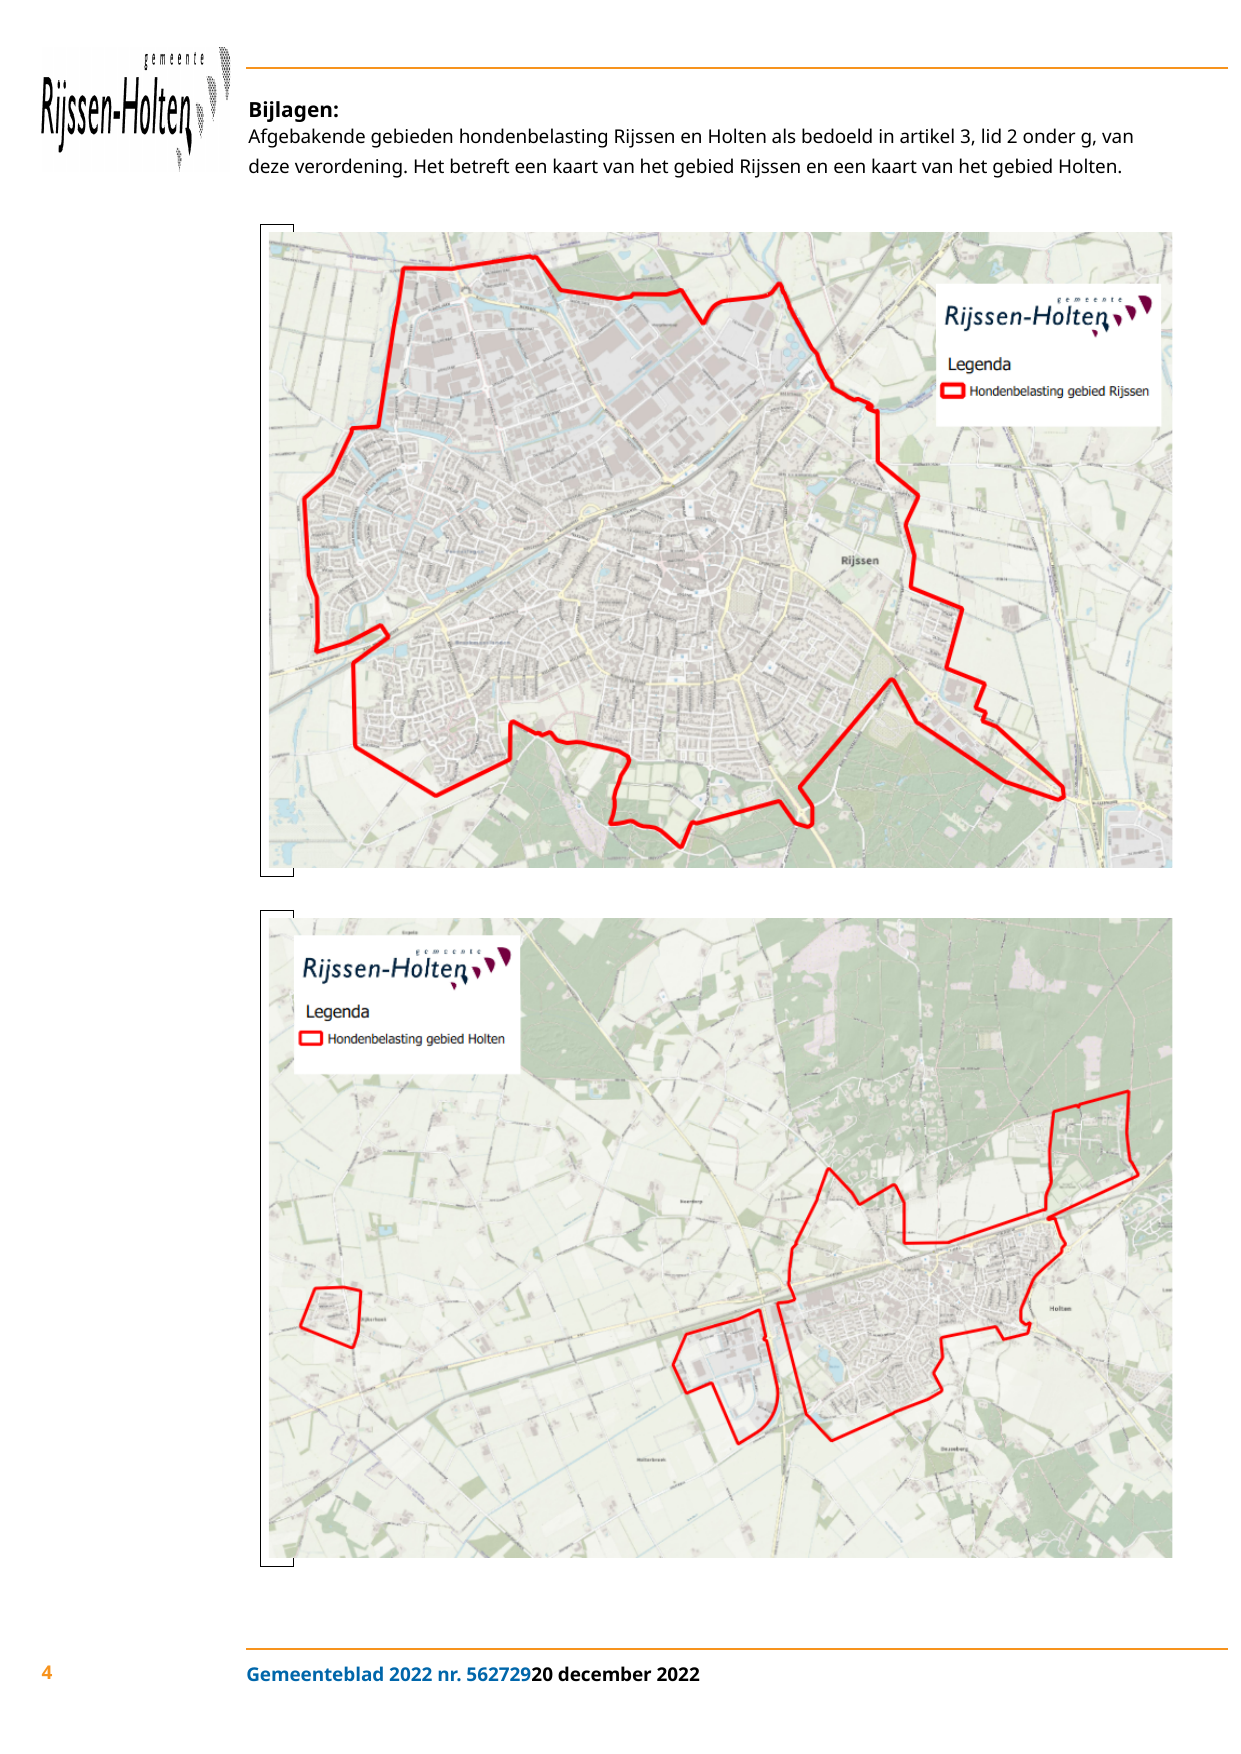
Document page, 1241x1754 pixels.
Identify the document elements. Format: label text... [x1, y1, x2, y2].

picture [268, 918, 1173, 1558]
text Afgebakende gebieden hondenbelasting Rijssen en Holten als bedoeld in artikel 3, lid 2 onder g, van deze verordening. Het betreft een kaart van het gebied Rijssen en een kaart van het gebied Holten. [248, 123, 1152, 179]
picture [268, 232, 1173, 868]
text Bijlagen: [248, 95, 1152, 123]
picture [41, 47, 231, 172]
